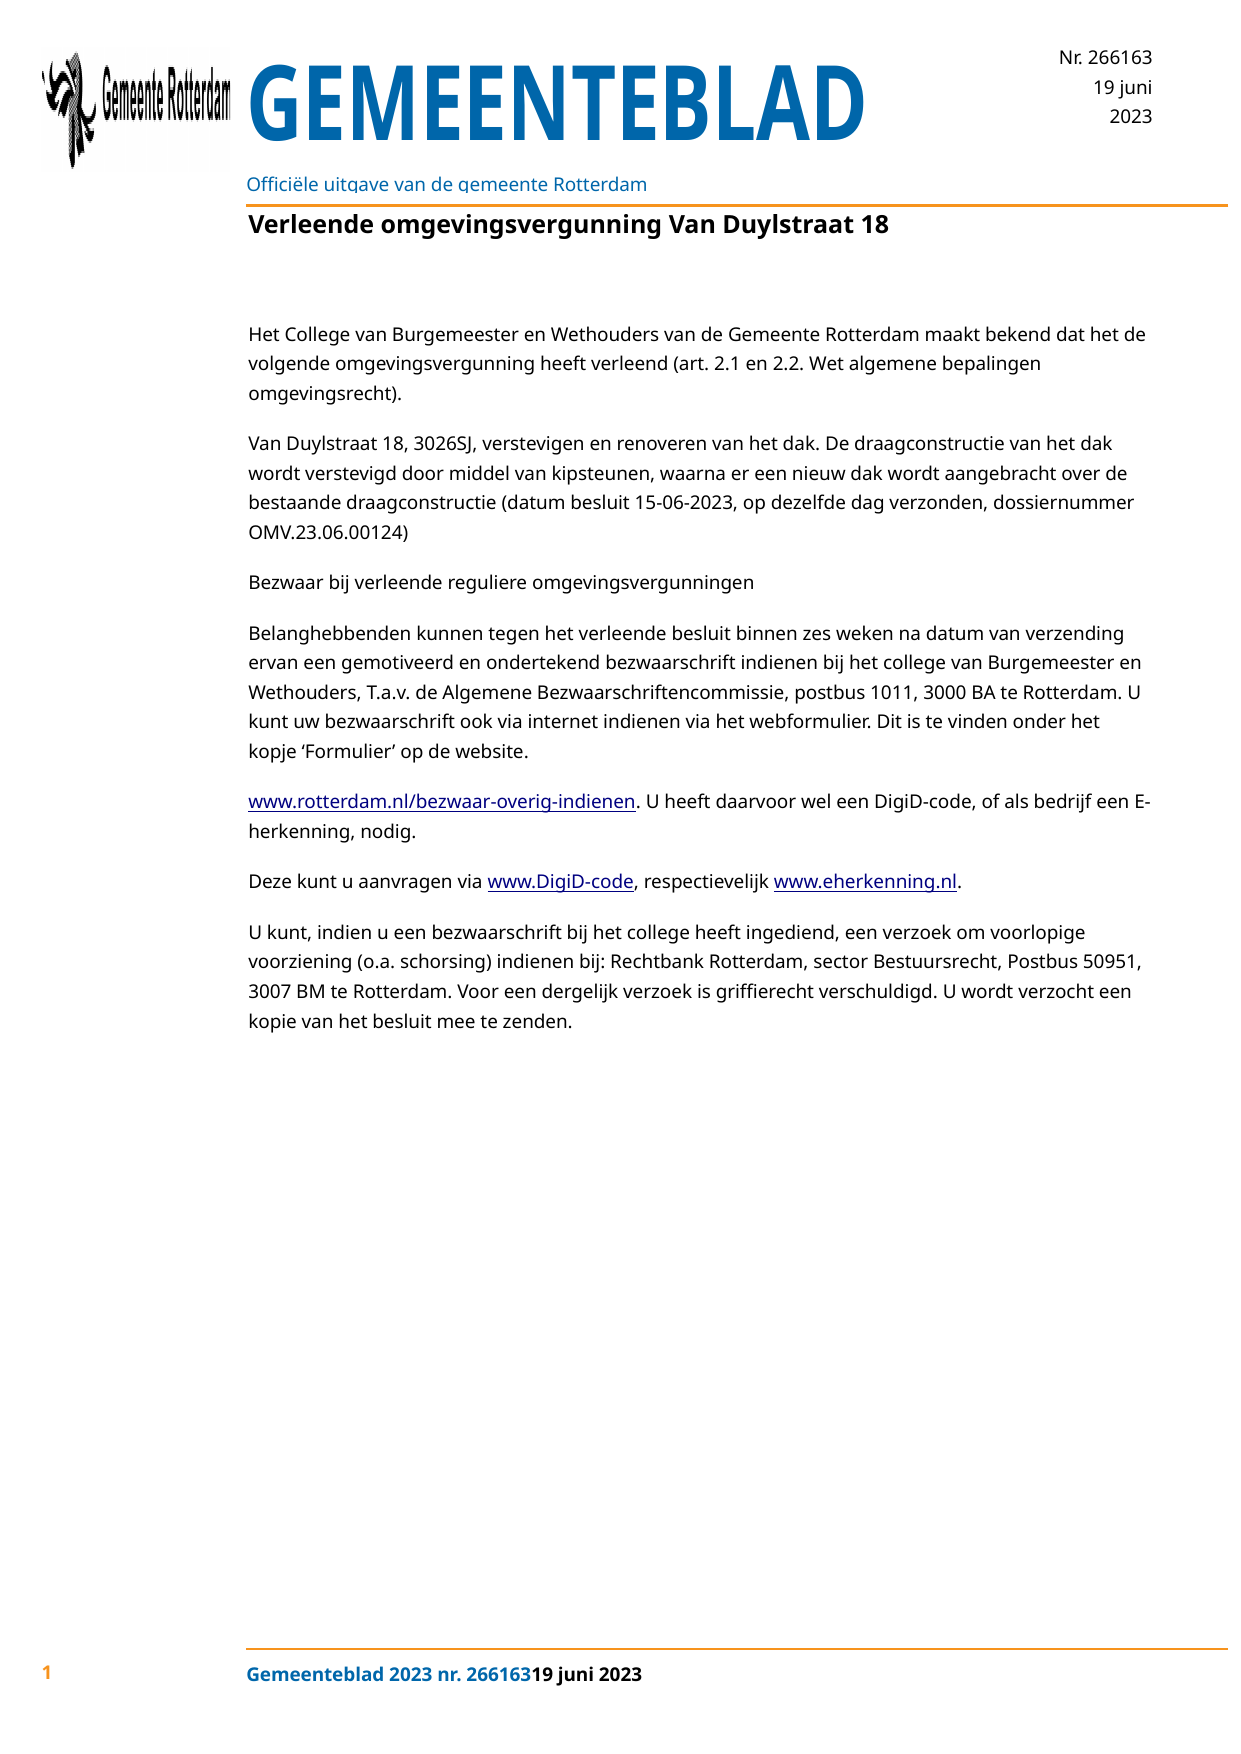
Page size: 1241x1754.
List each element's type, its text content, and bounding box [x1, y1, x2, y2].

picture [41, 47, 231, 172]
text Bezwaar bij verleende reguliere omgevingsvergunningen [248, 569, 1152, 595]
text Deze kunt u aanvragen via www.DigiD-code, respectievelijk www.eherkenning.nl. [248, 869, 1152, 894]
text www.rotterdam.nl/bezwaar-overig-indienen. U heeft daarvoor wel een DigiD-code, of als bedrijf een E-herkenning, nodig. [248, 789, 1152, 844]
text Belanghebbenden kunnen tegen het verleende besluit binnen zes weken na datum van verzending ervan een gemotiveerd en ondertekend bezwaarschrift indienen bij het college van Burgemeester en Wethouders, T.a.v. de Algemene Bezwaarschriftencommissie, postbus 1011, 3000 BA te Rotterdam. U kunt uw bezwaarschrift ook via internet indienen via het webformulier. Dit is te vinden onder het kopje ‘Formulier’ op de website. [248, 620, 1152, 764]
text U kunt, indien u een bezwaarschrift bij het college heeft ingediend, een verzoek om voorlopige voorziening (o.a. schorsing) indienen bij: Rechtbank Rotterdam, sector Bestuursrecht, Postbus 50951, 3007 BM te Rotterdam. Voor een dergelijk verzoek is griffierecht verschuldigd. U wordt verzocht een kopie van het besluit mee te zenden. [248, 919, 1152, 1033]
text Verleende omgevingsvergunning Van Duylstraat 18 [248, 207, 1152, 241]
text Het College van Burgemeester en Wethouders van de Gemeente Rotterdam maakt bekend dat het de volgende omgevingsvergunning heeft verleend (art. 2.1 en 2.2. Wet algemene bepalingen omgevingsrecht). [248, 321, 1152, 406]
text Van Duylstraat 18, 3026SJ, verstevigen en renoveren van het dak. De draagconstructie van het dak wordt verstevigd door middel van kipsteunen, waarna er een nieuw dak wordt aangebracht over de bestaande draagconstructie (datum besluit 15-06-2023, op dezelfde dag verzonden, dossiernummer OMV.23.06.00124) [248, 430, 1152, 545]
